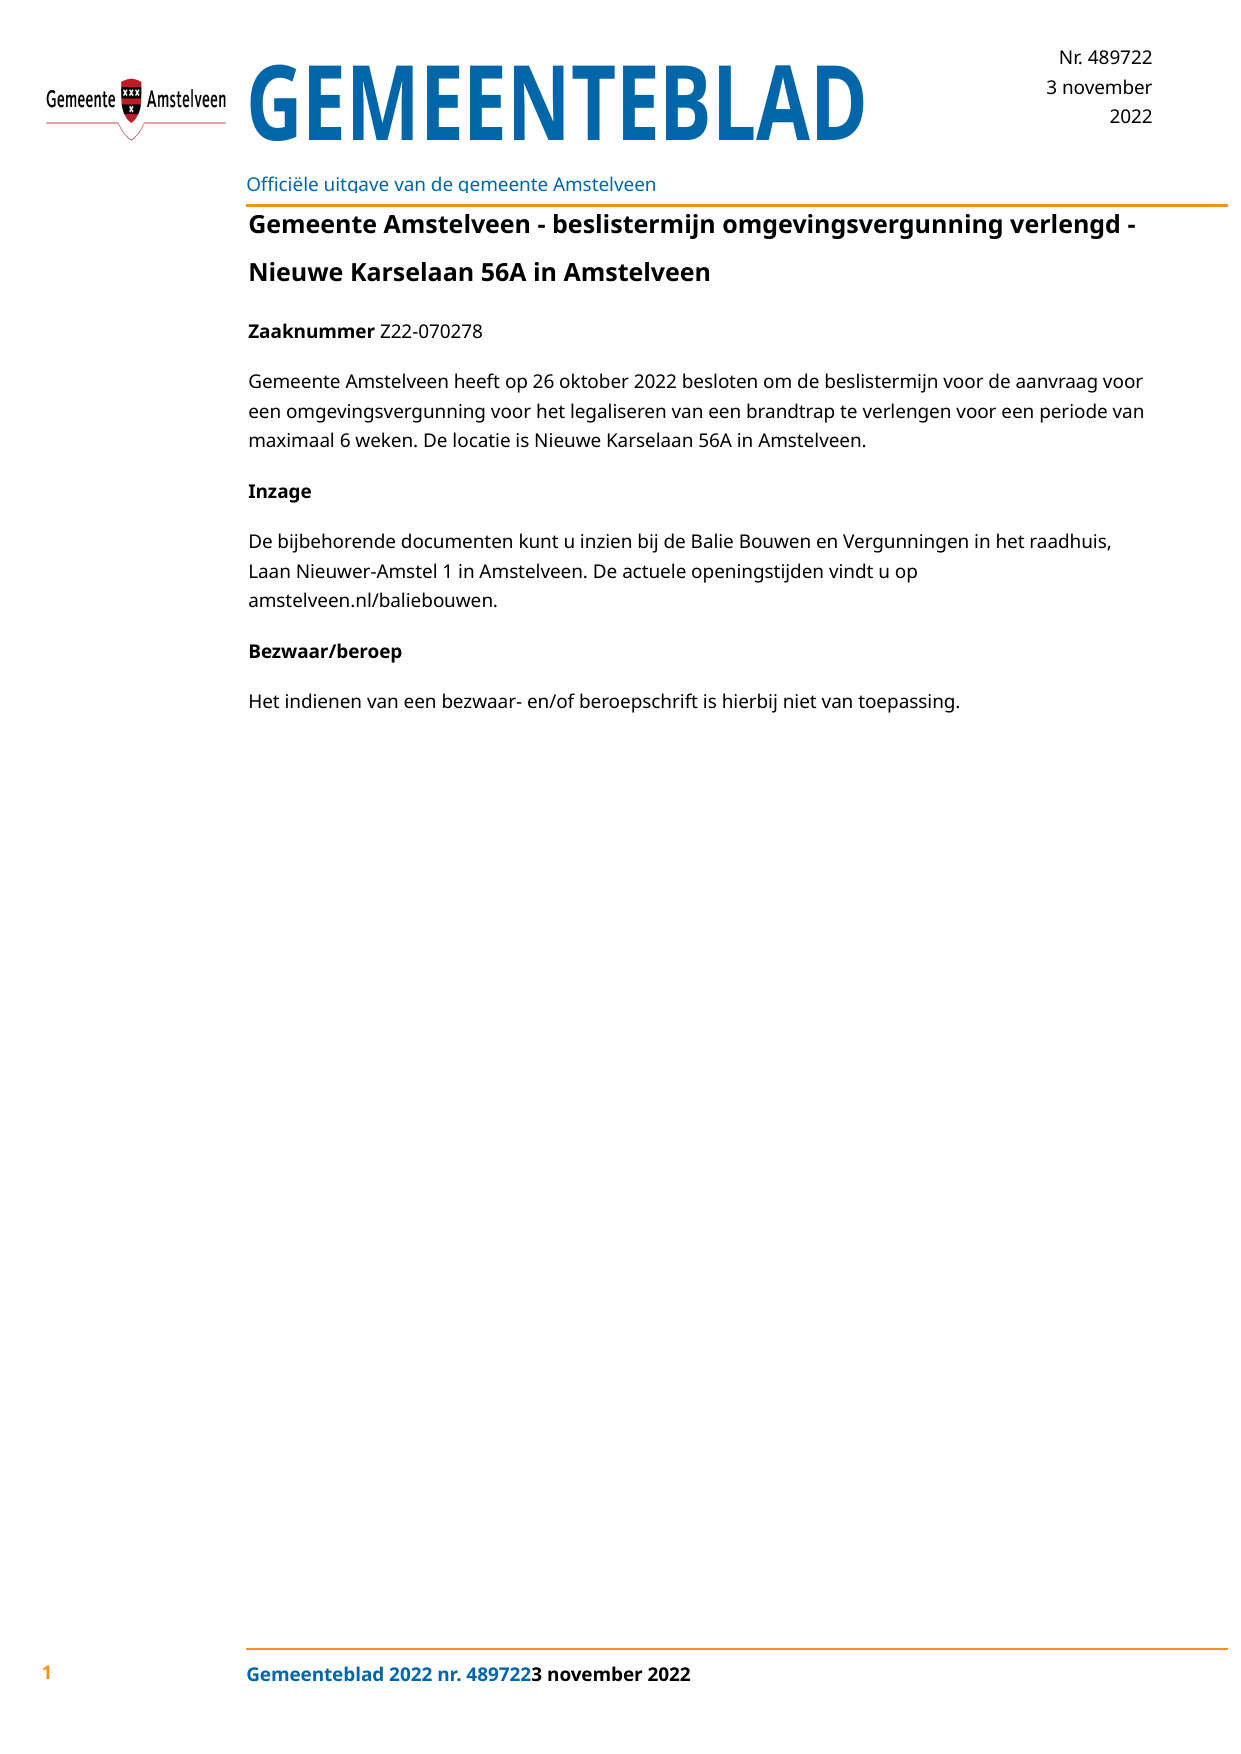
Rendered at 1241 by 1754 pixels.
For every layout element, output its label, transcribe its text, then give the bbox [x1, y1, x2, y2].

text Inzage [248, 478, 1152, 504]
text De bijbehorende documenten kunt u inzien bij de Balie Bouwen en Vergunningen in het raadhuis, Laan Nieuwer-Amstel 1 in Amstelveen. De actuele openingstijden vindt u op amstelveen.nl/baliebouwen. [248, 528, 1152, 613]
text Gemeente Amstelveen - beslistermijn omgevingsvergunning verlengd - Nieuwe Karselaan 56A in Amstelveen [248, 207, 1152, 288]
text Gemeente Amstelveen heeft op 26 oktober 2022 besloten om de beslistermijn voor de aanvraag voor een omgevingsvergunning voor het legaliseren van een brandtrap te verlengen voor een periode van maximaal 6 weken. De locatie is Nieuwe Karselaan 56A in Amstelveen. [248, 368, 1152, 453]
text Bezwaar/beroep [248, 638, 1152, 664]
picture [41, 47, 231, 172]
text Het indienen van een bezwaar- en/of beroepschrift is hierbij niet van toepassing. [248, 688, 1152, 714]
text Zaaknummer Z22-070278 [248, 318, 1152, 344]
